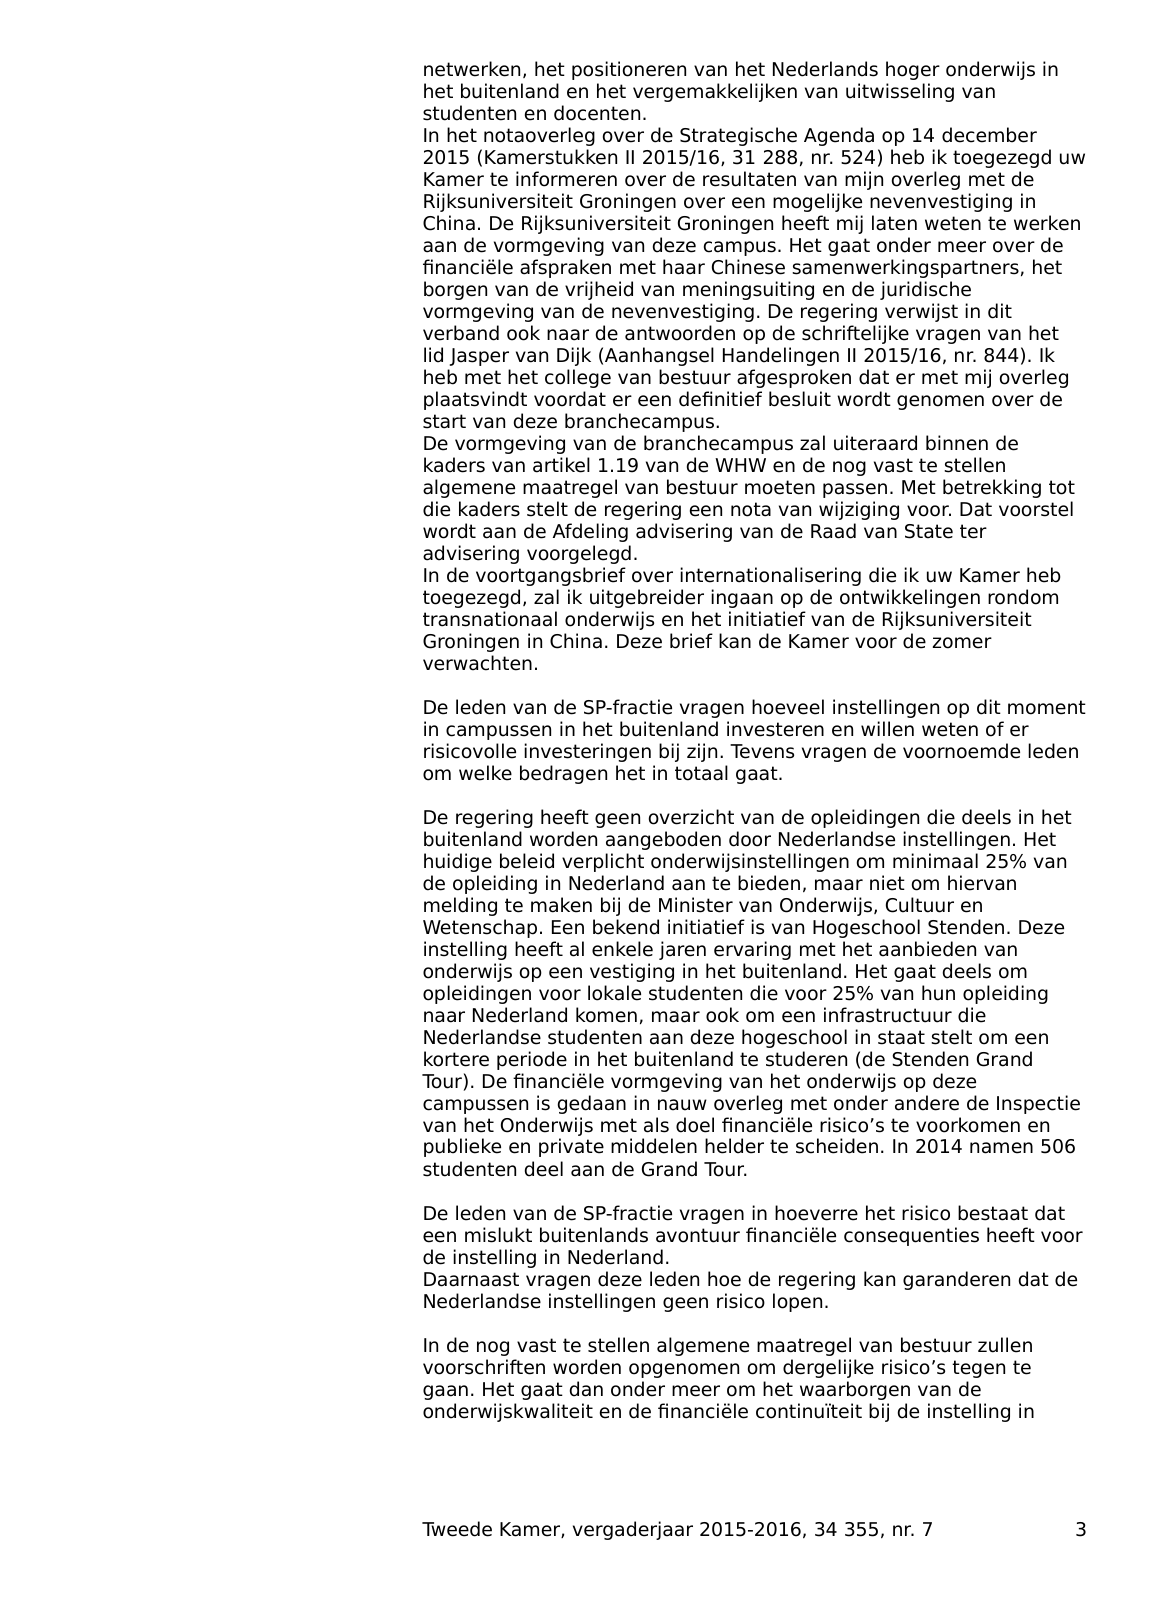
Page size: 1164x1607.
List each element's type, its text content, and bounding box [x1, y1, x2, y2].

text netwerken, het positioneren van het Nederlands hoger onderwijs in het buitenland en het vergemakkelijken van uitwisseling van studenten en docenten. [422, 59, 1087, 125]
text Daarnaast vragen deze leden hoe de regering kan garanderen dat de Nederlandse instellingen geen risico lopen. [422, 1268, 1087, 1312]
text In de nog vast te stellen algemene maatregel van bestuur zullen voorschriften worden opgenomen om dergelijke risico’s tegen te gaan. Het gaat dan onder meer om het waarborgen van de onderwijskwaliteit en de financiële continuïteit bij de instelling in [422, 1335, 1087, 1423]
text De leden van de SP-fractie vragen in hoeverre het risico bestaat dat een mislukt buitenlands avontuur financiële consequenties heeft voor de instelling in Nederland. [422, 1203, 1087, 1268]
text De regering heeft geen overzicht van de opleidingen die deels in het buitenland worden aangeboden door Nederlandse instellingen. Het huidige beleid verplicht onderwijsinstellingen om minimaal 25% van de opleiding in Nederland aan te bieden, maar niet om hiervan melding te maken bij de Minister van Onderwijs, Cultuur en Wetenschap. Een bekend initiatief is van Hogeschool Stenden. Deze instelling heeft al enkele jaren ervaring met het aanbieden van onderwijs op een vestiging in het buitenland. Het gaat deels om opleidingen voor lokale studenten die voor 25% van hun opleiding naar Nederland komen, maar ook om een infrastructuur die Nederlandse studenten aan deze hogeschool in staat stelt om een kortere periode in het buitenland te studeren (de Stenden Grand Tour). De financiële vormgeving van het onderwijs op deze campussen is gedaan in nauw overleg met onder andere de Inspectie van het Onderwijs met als doel financiële risico’s te voorkomen en publieke en private middelen helder te scheiden. In 2014 namen 506 studenten deel aan de Grand Tour. [422, 807, 1087, 1180]
text De leden van de SP-fractie vragen hoeveel instellingen op dit moment in campussen in het buitenland investeren en willen weten of er risicovolle investeringen bij zijn. Tevens vragen de voornoemde leden om welke bedragen het in totaal gaat. [422, 697, 1087, 784]
text In het notaoverleg over de Strategische Agenda op 14 december 2015 (Kamerstukken II 2015/16, 31 288, nr. 524) heb ik toegezegd uw Kamer te informeren over de resultaten van mijn overleg met de Rijksuniversiteit Groningen over een mogelijke nevenvestiging in China. De Rijksuniversiteit Groningen heeft mij laten weten te werken aan de vormgeving van deze campus. Het gaat onder meer over de financiële afspraken met haar Chinese samenwerkingspartners, het borgen van de vrijheid van meningsuiting en de juridische vormgeving van de nevenvestiging. De regering verwijst in dit verband ook naar de antwoorden op de schriftelijke vragen van het lid Jasper van Dijk (Aanhangsel Handelingen II 2015/16, nr. 844). Ik heb met het college van bestuur afgesproken dat er met mij overleg plaatsvindt voordat er een definitief besluit wordt genomen over de start van deze branchecampus. [422, 125, 1087, 433]
text In de voortgangsbrief over internationalisering die ik uw Kamer heb toegezegd, zal ik uitgebreider ingaan op de ontwikkelingen rondom transnationaal onderwijs en het initiatief van de Rijksuniversiteit Groningen in China. Deze brief kan de Kamer voor de zomer verwachten. [422, 564, 1087, 674]
text De vormgeving van de branchecampus zal uiteraard binnen de kaders van artikel 1.19 van de WHW en de nog vast te stellen algemene maatregel van bestuur moeten passen. Met betrekking tot die kaders stelt de regering een nota van wijziging voor. Dat voorstel wordt aan de Afdeling advisering van de Raad van State ter advisering voorgelegd. [422, 433, 1087, 564]
